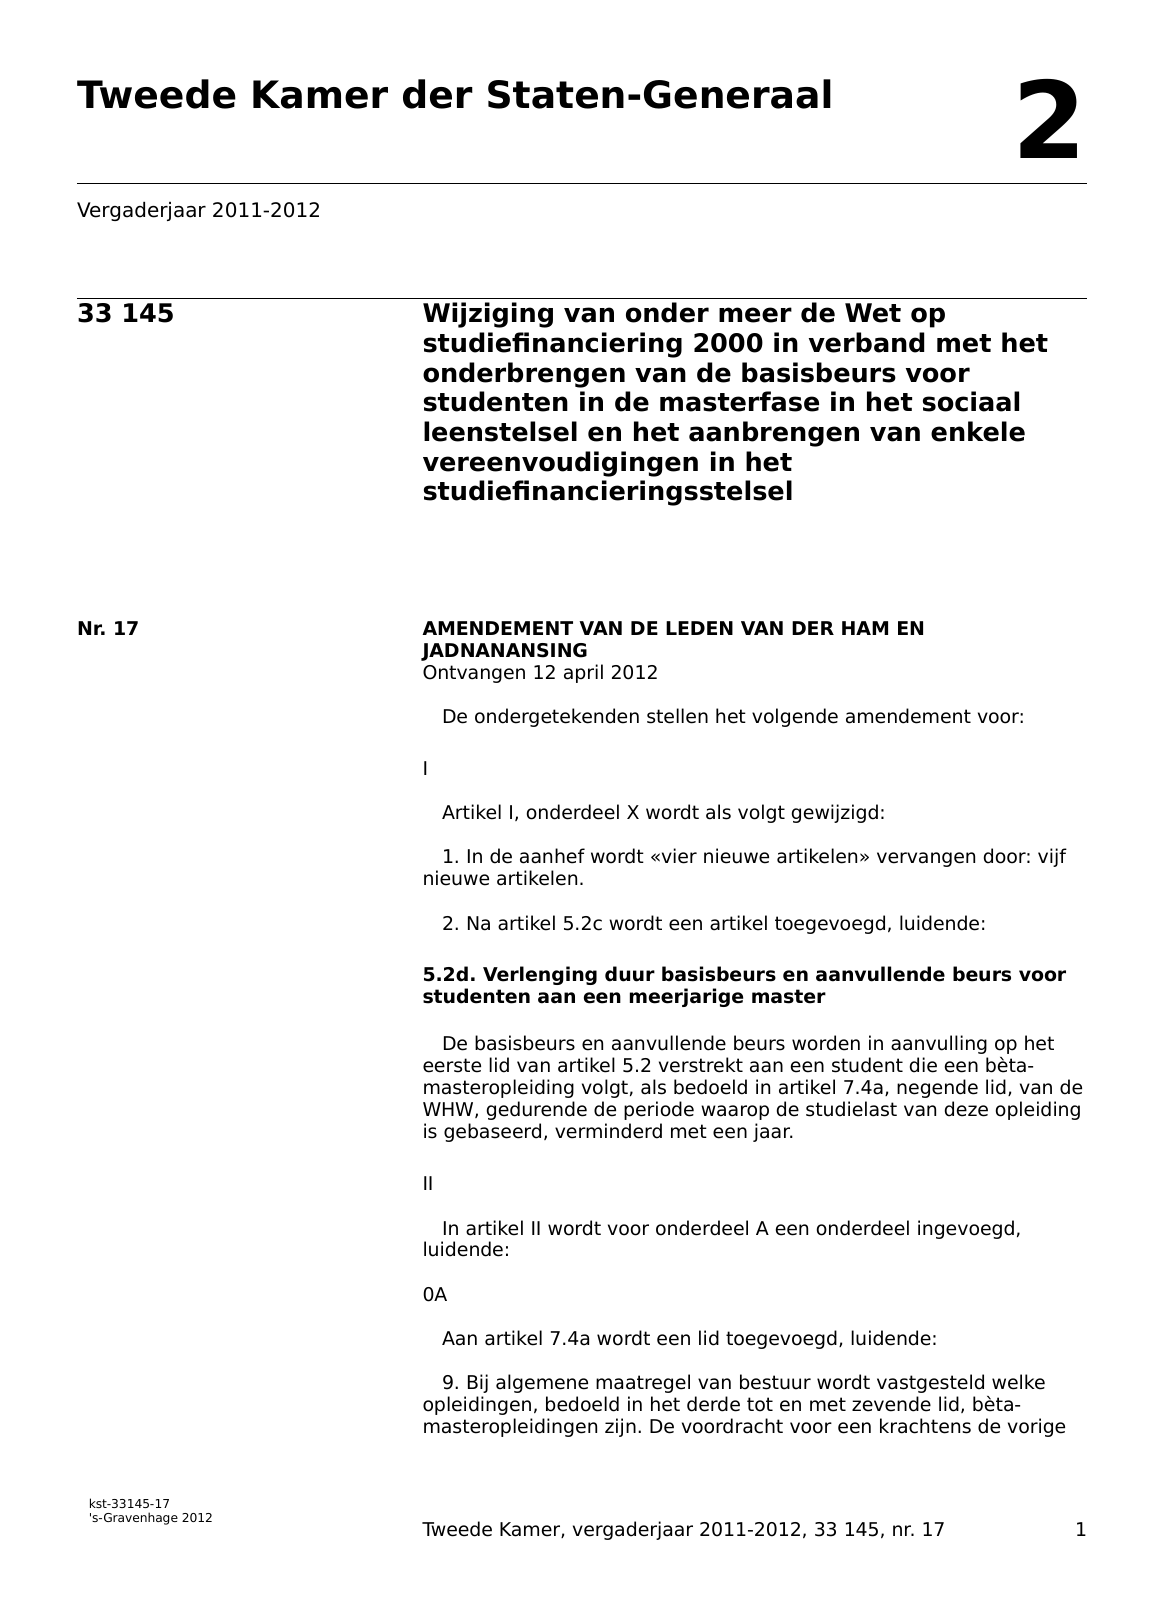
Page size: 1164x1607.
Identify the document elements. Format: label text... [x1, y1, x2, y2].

subtitle 5.2d. Verlenging duur basisbeurs en aanvullende beurs voor studenten aan een meerjarige master [422, 964, 1087, 1008]
text Aan artikel 7.4a wordt een lid toegevoegd, luidende: [422, 1328, 1087, 1350]
text 2. Na artikel 5.2c wordt een artikel toegevoegd, luidende: [422, 912, 1087, 934]
text 0A [422, 1283, 1087, 1306]
table_cell Vergaderjaar 2011-2012 [77, 184, 1087, 298]
text Artikel I, onderdeel X wordt als volgt gewijzigd: [422, 802, 1087, 824]
text Ontvangen 12 april 2012 [422, 662, 1087, 684]
text In artikel II wordt voor onderdeel A een onderdeel ingevoegd, luidende: [422, 1217, 1087, 1261]
subtitle 33 145 Wijziging van onder meer de Wet op studiefinanciering 2000 in verband met het onderbrengen van de basisbeurs voor studenten in de masterfase in het sociaal leenstelsel en het aanbrengen van enkele vereenvoudigingen in het studiefinancieringsstelsel [77, 299, 1087, 507]
text kst-33145-17 [88, 1497, 323, 1511]
subtitle II [422, 1173, 1087, 1195]
table_header Tweede Kamer der Staten-Generaal [77, 59, 886, 183]
text 9. Bij algemene maatregel van bestuur wordt vastgesteld welke opleidingen, bedoeld in het derde tot en met zevende lid, bèta-masteropleidingen zijn. De voordracht voor een krachtens de vorige [422, 1372, 1087, 1438]
text 's-Gravenhage 2012 [88, 1511, 323, 1525]
subtitle Nr. 17 AMENDEMENT VAN DE LEDEN VAN DER HAM EN JADNANANSING [77, 618, 1087, 662]
text De basisbeurs en aanvullende beurs worden in aanvulling op het eerste lid van artikel 5.2 verstrekt aan een student die een bèta-masteropleiding volgt, als bedoeld in artikel 7.4a, negende lid, van de WHW, gedurende de periode waarop de studielast van deze opleiding is gebaseerd, verminderd met een jaar. [422, 1033, 1087, 1143]
text 1. In de aanhef wordt «vier nieuwe artikelen» vervangen door: vijf nieuwe artikelen. [422, 846, 1087, 890]
text De ondergetekenden stellen het volgende amendement voor: [422, 706, 1087, 728]
table_header 2 [886, 59, 1087, 183]
subtitle I [422, 758, 1087, 780]
